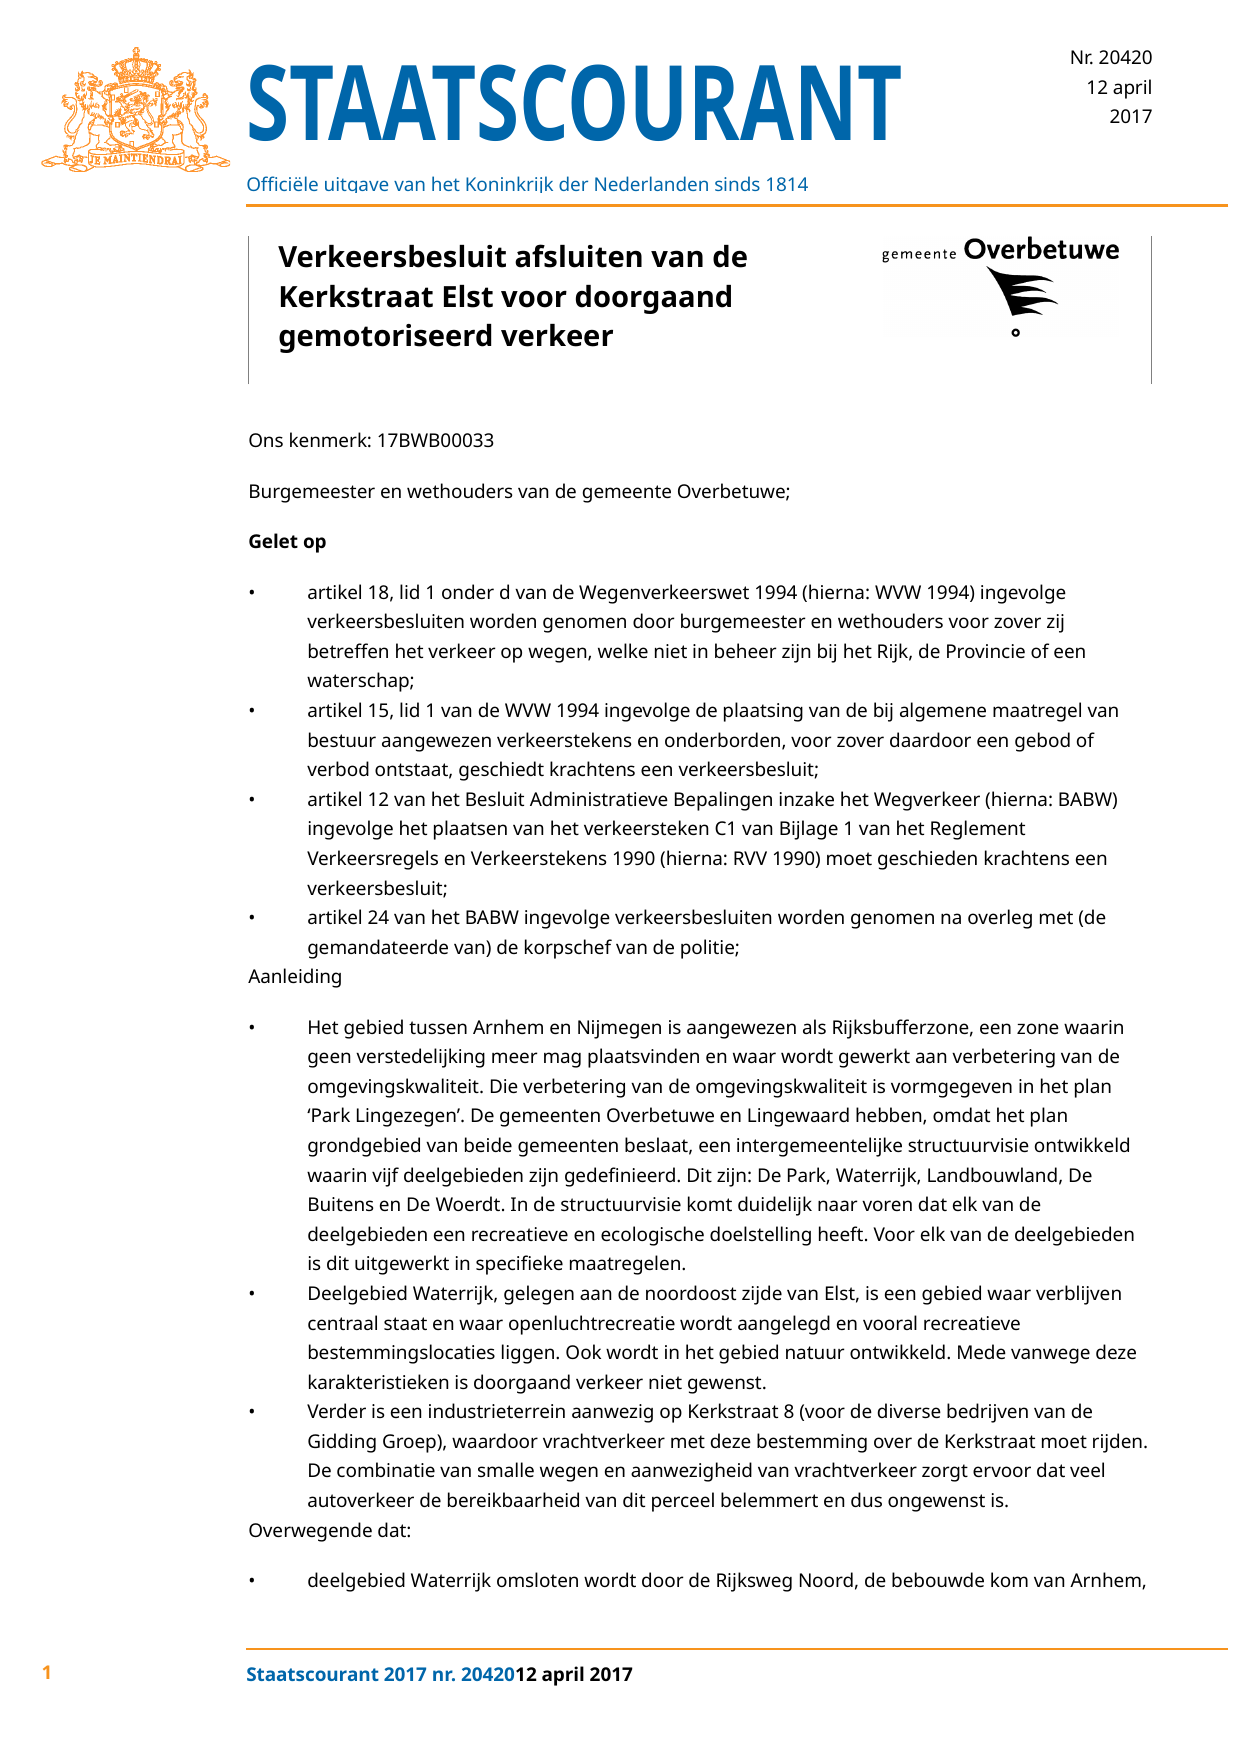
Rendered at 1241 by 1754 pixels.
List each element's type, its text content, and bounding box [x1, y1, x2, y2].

list Verder is een industrieterrein aanwezig op Kerkstraat 8 (voor de diverse bedrijven van de Gidding Groep), waardoor vrachtverkeer met deze bestemming over de Kerkstraat moet rijden. De combinatie van smalle wegen en aanwezigheid van vrachtverkeer zorgt ervoor dat veel autoverkeer de bereikbaarheid van dit perceel belemmert en dus ongewenst is. [248, 1398, 1152, 1513]
list Het gebied tussen Arnhem en Nijmegen is aangewezen als Rijksbufferzone, een zone waarin geen verstedelijking meer mag plaatsvinden en waar wordt gewerkt aan verbetering van de omgevingskwaliteit. Die verbetering van de omgevingskwaliteit is vormgegeven in het plan ‘Park Lingezegen’. De gemeenten Overbetuwe en Lingewaard hebben, omdat het plan grondgebied van beide gemeenten beslaat, een intergemeentelijke structuurvisie ontwikkeld waarin vijf deelgebieden zijn gedefinieerd. Dit zijn: De Park, Waterrijk, Landbouwland, De Buitens en De Woerdt. In de structuurvisie komt duidelijk naar voren dat elk van de deelgebieden een recreatieve en ecologische doelstelling heeft. Voor elk van de deelgebieden is dit uitgewerkt in specifieke maatregelen. [248, 1014, 1152, 1276]
table_header [850, 236, 1151, 384]
list Deelgebied Waterrijk, gelegen aan de noordoost zijde van Elst, is een gebied waar verblijven centraal staat en waar openluchtrecreatie wordt aangelegd en vooral recreatieve bestemmingslocaties liggen. Ook wordt in het gebied natuur ontwikkeld. Mede vanwege deze karakteristieken is doorgaand verkeer niet gewenst. [248, 1280, 1152, 1394]
list artikel 15, lid 1 van de WVW 1994 ingevolge de plaatsing van de bij algemene maatregel van bestuur aangewezen verkeerstekens en onderborden, voor zover daardoor een gebod of verbod ontstaat, geschiedt krachtens een verkeersbesluit; [248, 697, 1152, 782]
text Ons kenmerk: 17BWB00033 [248, 428, 1152, 453]
picture [41, 47, 231, 172]
picture [882, 236, 1119, 337]
list artikel 18, lid 1 onder d van de Wegenverkeerswet 1994 (hierna: WVW 1994) ingevolge verkeersbesluiten worden genomen door burgemeester en wethouders voor zover zij betreffen het verkeer op wegen, welke niet in beheer zijn bij het Rijk, de Provincie of een waterschap; [248, 579, 1152, 693]
table_header Verkeersbesluit afsluiten van de Kerkstraat Elst voor doorgaand gemotoriseerd verkeer [249, 236, 850, 384]
list artikel 24 van het BABW ingevolge verkeersbesluiten worden genomen na overleg met (de gemandateerde van) de korpschef van de politie; [248, 904, 1152, 959]
text Burgemeester en wethouders van de gemeente Overbetuwe; [248, 478, 1152, 504]
text Overwegende dat: [248, 1517, 1152, 1542]
text Gelet op [248, 528, 1152, 554]
list deelgebied Waterrijk omsloten wordt door de Rijksweg Noord, de bebouwde kom van Arnhem, [248, 1567, 1152, 1593]
text Aanleiding [248, 963, 1152, 989]
list artikel 12 van het Besluit Administratieve Bepalingen inzake het Wegverkeer (hierna: BABW) ingevolge het plaatsen van het verkeersteken C1 van Bijlage 1 van het Reglement Verkeersregels en Verkeerstekens 1990 (hierna: RVV 1990) moet geschieden krachtens een verkeersbesluit; [248, 786, 1152, 900]
